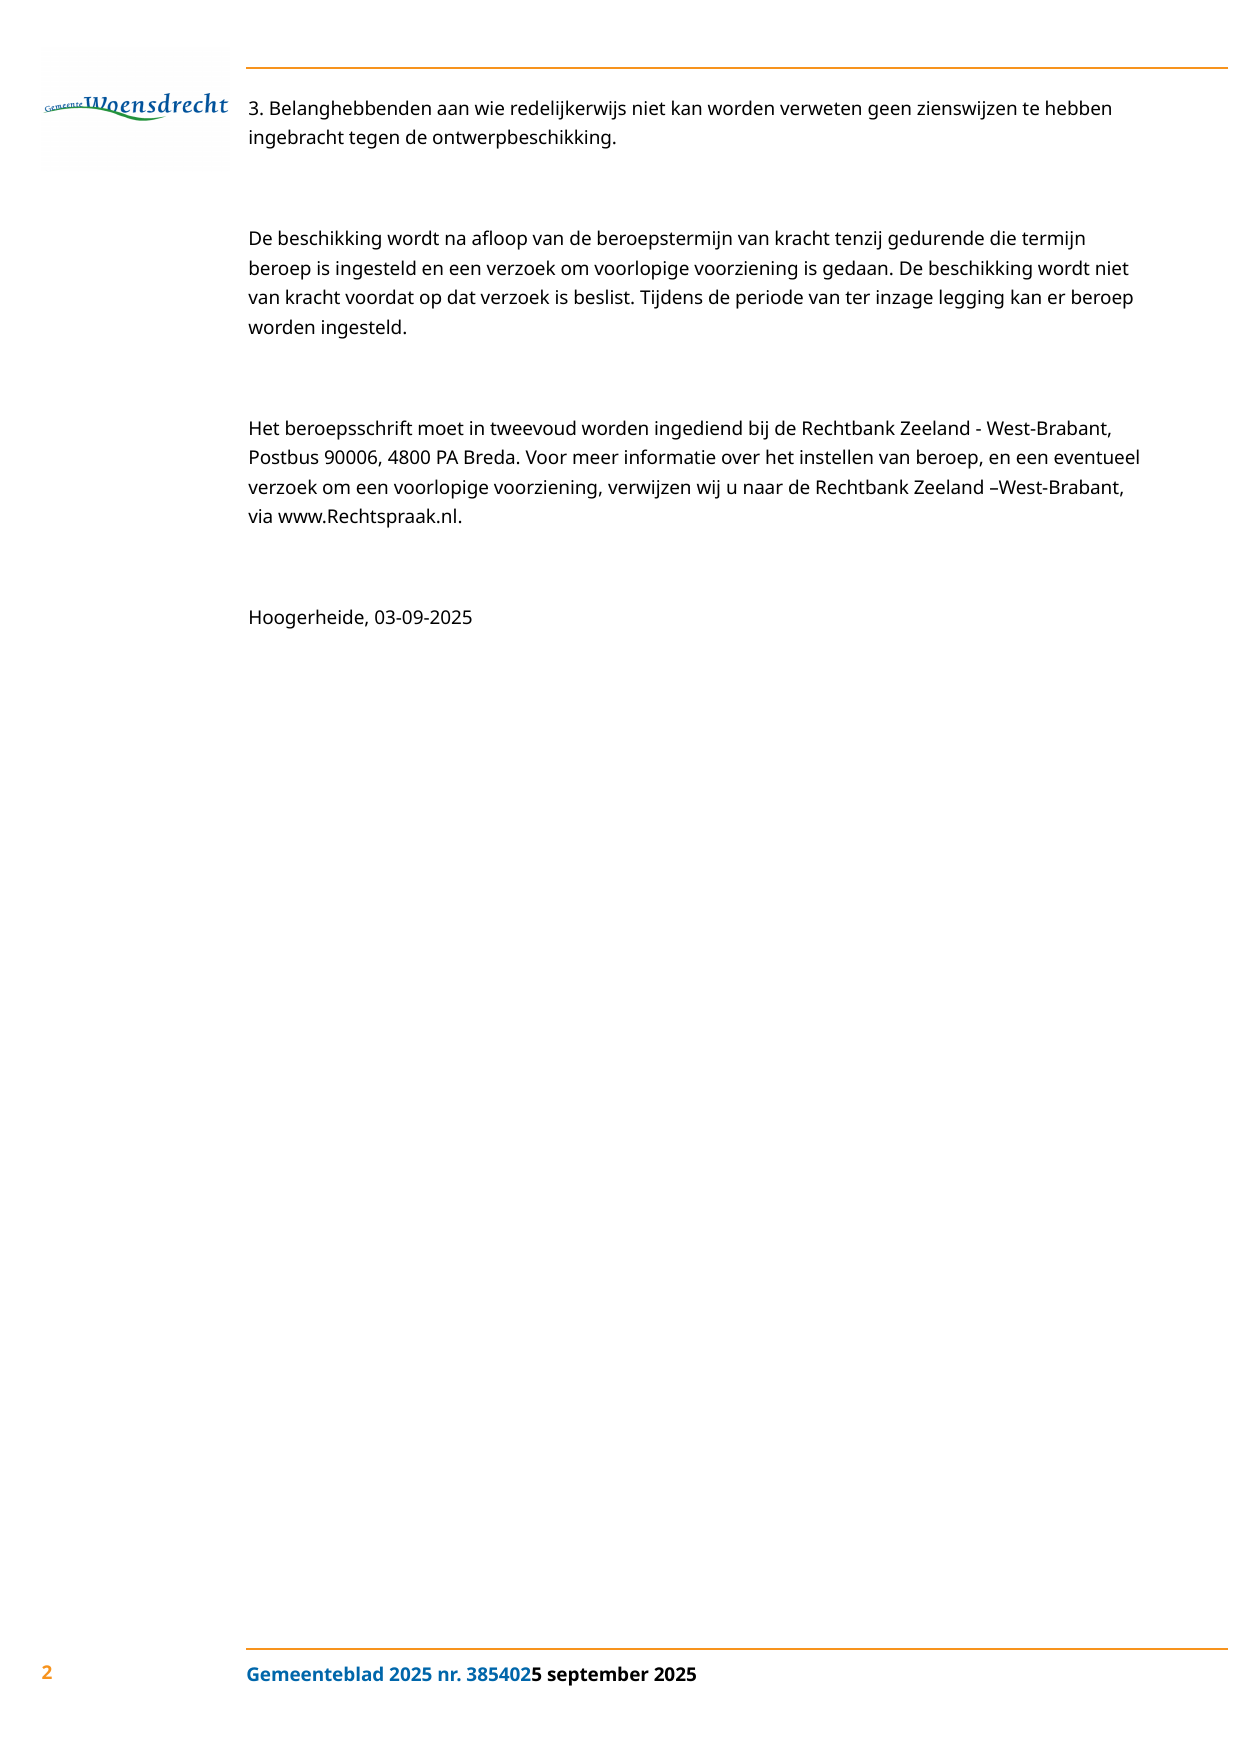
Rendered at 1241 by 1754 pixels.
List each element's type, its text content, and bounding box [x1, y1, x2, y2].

text Hoogerheide, 03-09-2025 [248, 604, 1152, 630]
text Het beroepsschrift moet in tweevoud worden ingediend bij de Rechtbank Zeeland - West-Brabant, Postbus 90006, 4800 PA Breda. Voor meer informatie over het instellen van beroep, en een eventueel verzoek om een voorlopige voorziening, verwijzen wij u naar de Rechtbank Zeeland –West-Brabant, via www.Rechtspraak.nl. [248, 415, 1152, 529]
picture [41, 47, 231, 172]
text 3. Belanghebbenden aan wie redelijkerwijs niet kan worden verweten geen zienswijzen te hebben ingebracht tegen de ontwerpbeschikking. [248, 95, 1152, 150]
text De beschikking wordt na afloop van de beroepstermijn van kracht tenzij gedurende die termijn beroep is ingesteld en een verzoek om voorlopige voorziening is gedaan. De beschikking wordt niet van kracht voordat op dat verzoek is beslist. Tijdens de periode van ter inzage legging kan er beroep worden ingesteld. [248, 225, 1152, 340]
